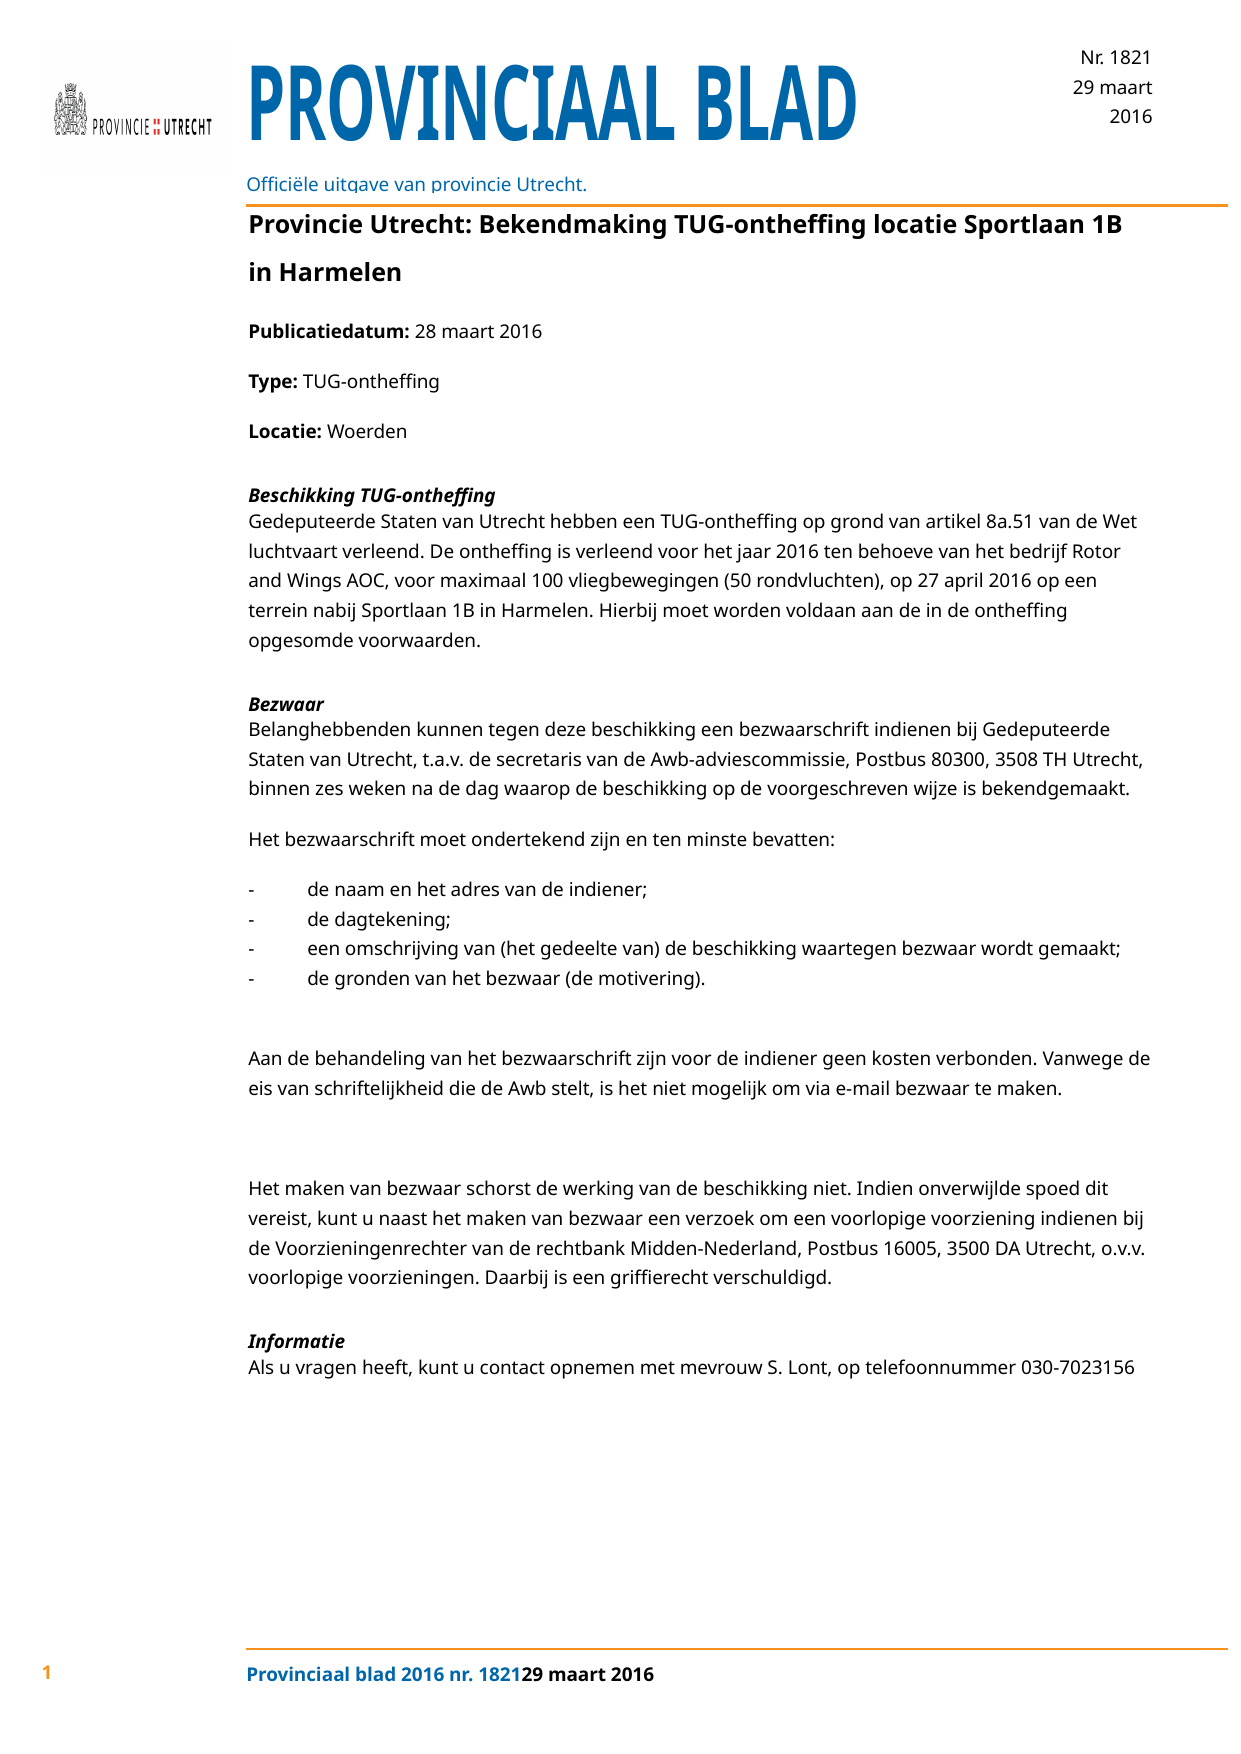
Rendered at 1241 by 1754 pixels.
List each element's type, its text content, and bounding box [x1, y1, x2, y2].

text Aan de behandeling van het bezwaarschrift zijn voor de indiener geen kosten verbonden. Vanwege de eis van schriftelijkheid die de Awb stelt, is het niet mogelijk om via e-mail bezwaar te maken. [248, 1045, 1152, 1101]
text Beschikking TUG-ontheffing [248, 483, 1152, 508]
text Informatie [248, 1328, 1152, 1354]
list de naam en het adres van de indiener; [248, 876, 1152, 902]
text Gedeputeerde Staten van Utrecht hebben een TUG-ontheffing op grond van artikel 8a.51 van de Wet luchtvaart verleend. De ontheffing is verleend voor het jaar 2016 ten behoeve van het bedrijf Rotor and Wings AOC, voor maximaal 100 vliegbewegingen (50 rondvluchten), op 27 april 2016 op een terrein nabij Sportlaan 1B in Harmelen. Hierbij moet worden voldaan aan de in de ontheffing opgesomde voorwaarden. [248, 508, 1152, 652]
text Publicatiedatum: 28 maart 2016 [248, 318, 1152, 344]
text Provincie Utrecht: Bekendmaking TUG-ontheffing locatie Sportlaan 1B in Harmelen [248, 207, 1152, 288]
text Als u vragen heeft, kunt u contact opnemen met mevrouw S. Lont, op telefoonnummer 030-7023156 [248, 1354, 1152, 1380]
text Belanghebbenden kunnen tegen deze beschikking een bezwaarschrift indienen bij Gedeputeerde Staten van Utrecht, t.a.v. de secretaris van de Awb-adviescommissie, Postbus 80300, 3508 TH Utrecht, binnen zes weken na de dag waarop de beschikking op de voorgeschreven wijze is bekendgemaakt. [248, 716, 1152, 801]
picture [41, 47, 231, 172]
list de dagtekening; [248, 906, 1152, 932]
text Het maken van bezwaar schorst de werking van de beschikking niet. Indien onverwijlde spoed dit vereist, kunt u naast het maken van bezwaar een verzoek om een voorlopige voorziening indienen bij de Voorzieningenrechter van de rechtbank Midden-Nederland, Postbus 16005, 3500 DA Utrecht, o.v.v. voorlopige voorzieningen. Daarbij is een griffierecht verschuldigd. [248, 1176, 1152, 1290]
list een omschrijving van (het gedeelte van) de beschikking waartegen bezwaar wordt gemaakt; [248, 936, 1152, 961]
list de gronden van het bezwaar (de motivering). [248, 965, 1152, 991]
text Type: TUG-ontheffing [248, 368, 1152, 394]
text Locatie: Woerden [248, 419, 1152, 444]
text Het bezwaarschrift moet ondertekend zijn en ten minste bevatten: [248, 826, 1152, 852]
text Bezwaar [248, 691, 1152, 716]
